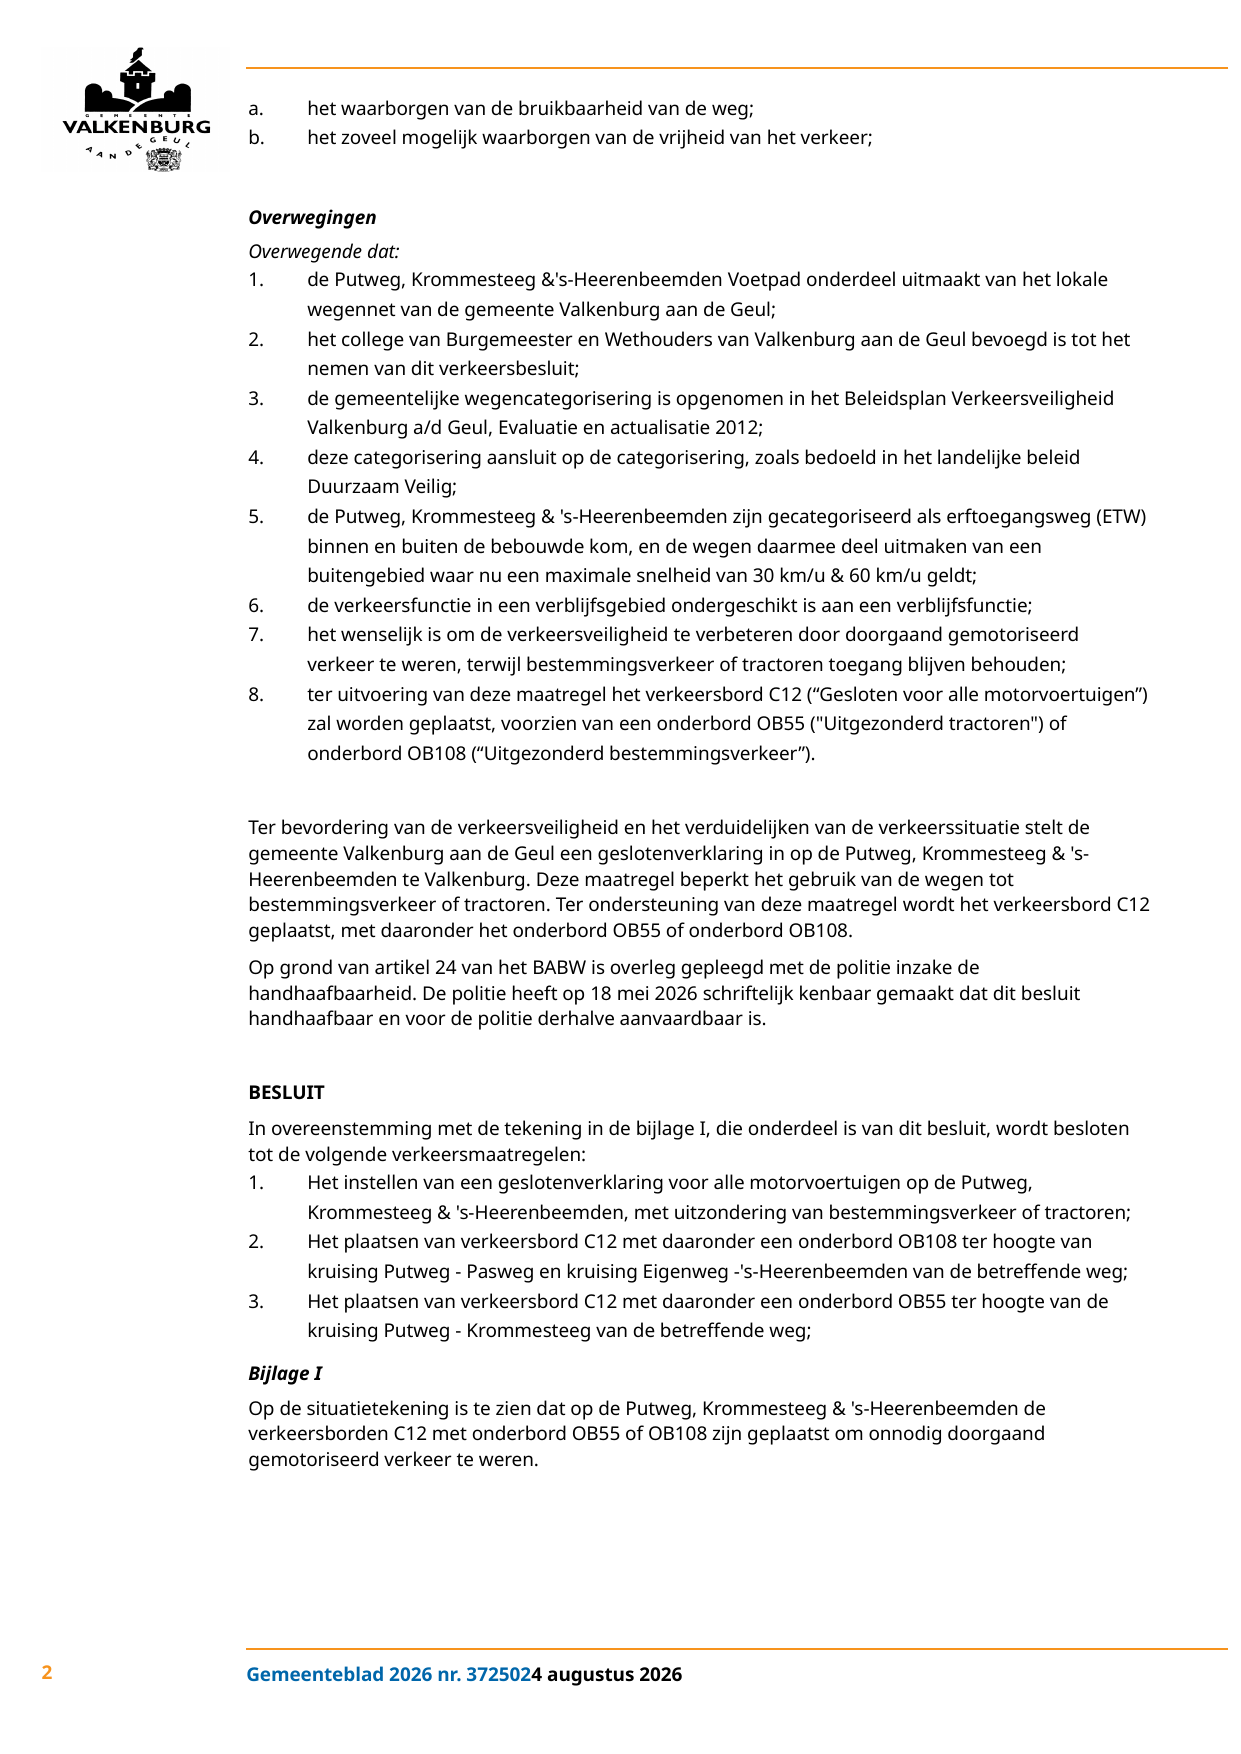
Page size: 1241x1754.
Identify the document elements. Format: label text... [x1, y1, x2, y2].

text Op grond van artikel 24 van het BABW is overleg gepleegd met de politie inzake de handhaafbaarheid. De politie heeft op 18 mei 2026 schriftelijk kenbaar gemaakt dat dit besluit handhaafbaar en voor de politie derhalve aanvaardbaar is. [248, 954, 1152, 1031]
list het college van Burgemeester en Wethouders van Valkenburg aan de Geul bevoegd is tot het nemen van dit verkeersbesluit; [248, 326, 1152, 381]
list het wenselijk is om de verkeersveiligheid te verbeteren door doorgaand gemotoriseerd verkeer te weren, terwijl bestemmingsverkeer of tractoren toegang blijven behouden; [248, 622, 1152, 677]
text In overeenstemming met de tekening in de bijlage I, die onderdeel is van dit besluit, wordt besloten tot de volgende verkeersmaatregelen: [248, 1116, 1152, 1167]
list deze categorisering aansluit op de categorisering, zoals bedoeld in het landelijke beleid Duurzaam Veilig; [248, 444, 1152, 499]
text Overwegende dat: [248, 238, 1152, 264]
list het waarborgen van de bruikbaarheid van de weg; [248, 95, 1152, 121]
list de Putweg, Krommesteeg & 's-Heerenbeemden zijn gecategoriseerd als erftoegangsweg (ETW) binnen en buiten de bebouwde kom, en de wegen daarmee deel uitmaken van een buitengebied waar nu een maximale snelheid van 30 km/u & 60 km/u geldt; [248, 503, 1152, 588]
text Ter bevordering van de verkeersveiligheid en het verduidelijken van de verkeerssituatie stelt de gemeente Valkenburg aan de Geul een geslotenverklaring in op de Putweg, Krommesteeg & 's-Heerenbeemden te Valkenburg. Deze maatregel beperkt het gebruik van de wegen tot bestemmingsverkeer of tractoren. Ter ondersteuning van deze maatregel wordt het verkeersbord C12 geplaatst, met daaronder het onderbord OB55 of onderbord OB108. [248, 814, 1152, 943]
list de Putweg, Krommesteeg &'s-Heerenbeemden Voetpad onderdeel uitmaakt van het lokale wegennet van de gemeente Valkenburg aan de Geul; [248, 267, 1152, 322]
list de verkeersfunctie in een verblijfsgebied ondergeschikt is aan een verblijfsfunctie; [248, 592, 1152, 618]
picture [41, 47, 231, 172]
list het zoveel mogelijk waarborgen van de vrijheid van het verkeer; [248, 124, 1152, 150]
text Bijlage I [248, 1361, 1152, 1386]
list Het plaatsen van verkeersbord C12 met daaronder een onderbord OB108 ter hoogte van kruising Putweg - Pasweg en kruising Eigenweg -'s-Heerenbeemden van de betreffende weg; [248, 1229, 1152, 1284]
list Het plaatsen van verkeersbord C12 met daaronder een onderbord OB55 ter hoogte van de kruising Putweg - Krommesteeg van de betreffende weg; [248, 1288, 1152, 1343]
text Overwegingen [248, 204, 1152, 230]
list de gemeentelijke wegencategorisering is opgenomen in het Beleidsplan Verkeersveiligheid Valkenburg a/d Geul, Evaluatie en actualisatie 2012; [248, 385, 1152, 440]
list Het instellen van een geslotenverklaring voor alle motorvoertuigen op de Putweg, Krommesteeg & 's-Heerenbeemden, met uitzondering van bestemmingsverkeer of tractoren; [248, 1169, 1152, 1225]
text Op de situatietekening is te zien dat op de Putweg, Krommesteeg & 's-Heerenbeemden de verkeersborden C12 met onderbord OB55 of OB108 zijn geplaatst om onnodig doorgaand gemotoriseerd verkeer te weren. [248, 1395, 1152, 1472]
text BESLUIT [248, 1079, 1152, 1104]
list ter uitvoering van deze maatregel het verkeersbord C12 (“Gesloten voor alle motorvoertuigen”) zal worden geplaatst, voorzien van een onderbord OB55 ("Uitgezonderd tractoren") of onderbord OB108 (“Uitgezonderd bestemmingsverkeer”). [248, 681, 1152, 766]
